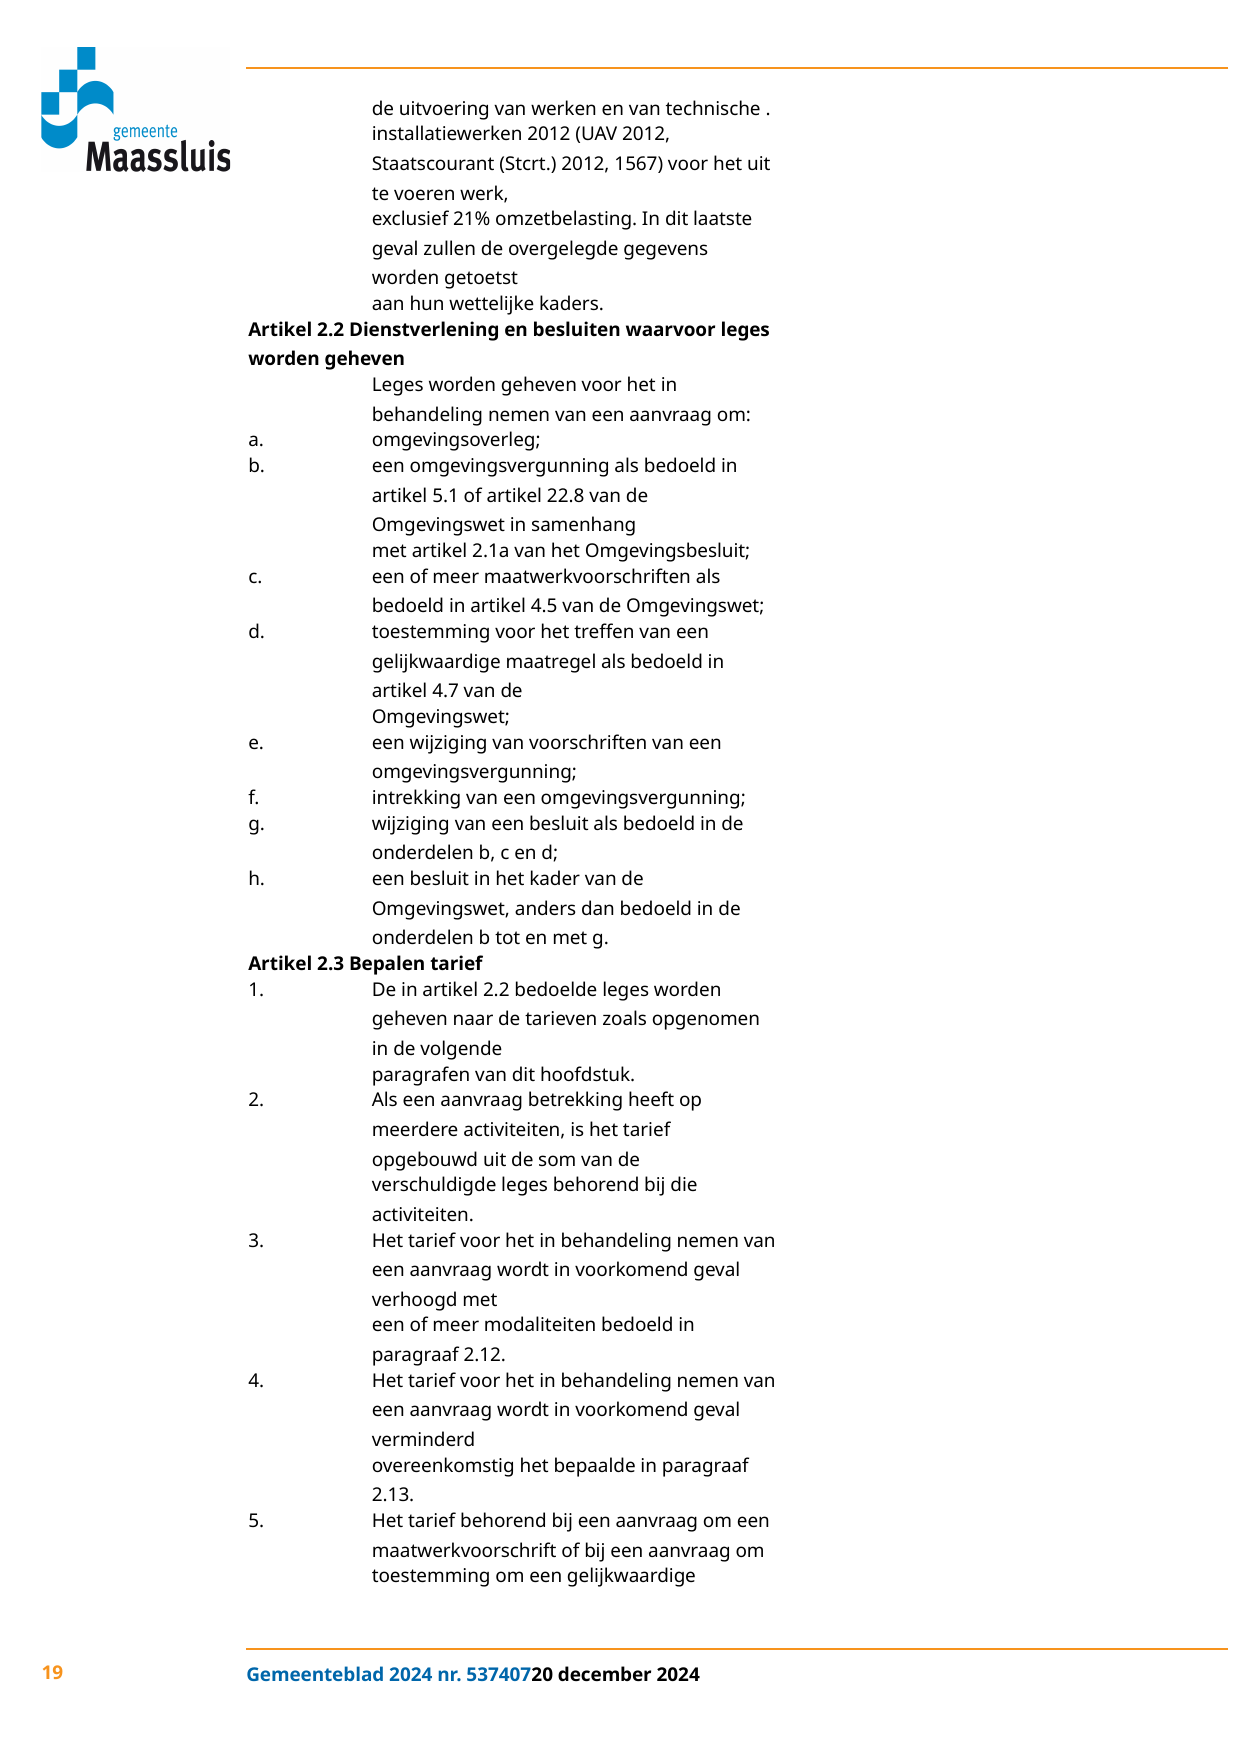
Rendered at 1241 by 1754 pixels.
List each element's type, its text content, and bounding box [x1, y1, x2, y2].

table_cell Het tarief voor het in behandeling nemen van een aanvraag wordt in voorkomend geval verhoogd met [372, 1227, 780, 1312]
table_cell [904, 784, 1028, 810]
table_cell Omgevingswet; [372, 703, 780, 729]
table_cell de uitvoering van werken en van technische . [372, 95, 780, 121]
table_cell [1028, 1507, 1152, 1562]
table_cell [1028, 537, 1152, 563]
table_cell [1028, 95, 1152, 121]
table_cell [780, 563, 904, 618]
table_cell [780, 1563, 904, 1588]
table_cell 1. [248, 976, 372, 1061]
table_cell een of meer maatwerkvoorschriften als bedoeld in artikel 4.5 van de Omgevingswet; [372, 563, 780, 618]
table_cell [248, 703, 372, 729]
table_cell overeenkomstig het bepaalde in paragraaf 2.13. [372, 1452, 780, 1507]
table_cell De in artikel 2.2 bedoelde leges worden geheven naar de tarieven zoals opgenomen in de volgende [372, 976, 780, 1061]
table_cell [904, 1171, 1028, 1227]
table_cell b. [248, 453, 372, 537]
table_cell [780, 427, 904, 452]
table_cell [904, 563, 1028, 618]
table_cell 4. [248, 1367, 372, 1452]
table_cell [780, 950, 904, 976]
table_cell Het tarief behorend bij een aanvraag om een maatwerkvoorschrift of bij een aanvraag om [372, 1507, 780, 1562]
table_cell [248, 95, 372, 121]
table_cell een omgevingsvergunning als bedoeld in artikel 5.1 of artikel 22.8 van de Omgevingswet in samenhang [372, 453, 780, 537]
table_cell [1028, 1367, 1152, 1452]
table_cell [1028, 427, 1152, 452]
table_cell [1028, 453, 1152, 537]
table_cell [780, 1061, 904, 1087]
table_cell [248, 1312, 372, 1367]
table_cell [904, 316, 1028, 371]
table_cell [780, 316, 904, 371]
table_cell [904, 729, 1028, 784]
table_cell [904, 453, 1028, 537]
table_cell [1028, 810, 1152, 865]
table_cell [1028, 1563, 1152, 1588]
table_cell verschuldigde leges behorend bij die activiteiten. [372, 1171, 780, 1227]
table_cell [780, 784, 904, 810]
table_cell [1028, 1171, 1152, 1227]
table_cell exclusief 21% omzetbelasting. In dit laatste geval zullen de overgelegde gegevens worden getoetst [372, 205, 780, 290]
table_cell Leges worden geheven voor het in behandeling nemen van een aanvraag om: [372, 371, 780, 427]
table_cell [1028, 1452, 1152, 1507]
table_cell f. [248, 784, 372, 810]
picture [41, 47, 231, 172]
table_cell [780, 1227, 904, 1312]
table_cell [1028, 618, 1152, 703]
table_cell [1028, 729, 1152, 784]
table_cell [248, 537, 372, 563]
table_cell [780, 1452, 904, 1507]
table_cell [1028, 1061, 1152, 1087]
table_cell [780, 703, 904, 729]
picture [41, 47, 77, 92]
table_cell 3. [248, 1227, 372, 1312]
table_cell h. [248, 865, 372, 950]
table_cell [904, 703, 1028, 729]
table_cell [780, 95, 904, 121]
table_cell [1028, 205, 1152, 290]
table_cell [904, 1061, 1028, 1087]
table_cell Als een aanvraag betrekking heeft op meerdere activiteiten, is het tarief opgebouwd uit de som van de [372, 1087, 780, 1171]
table_cell [780, 1367, 904, 1452]
table_cell [248, 121, 372, 205]
table_cell [1028, 290, 1152, 316]
table_cell [904, 1227, 1028, 1312]
table_cell [904, 205, 1028, 290]
table_cell [780, 371, 904, 427]
table_cell Het tarief voor het in behandeling nemen van een aanvraag wordt in voorkomend geval verminderd [372, 1367, 780, 1452]
table_cell [1028, 1087, 1152, 1171]
table_cell een besluit in het kader van de Omgevingswet, anders dan bedoeld in de onderdelen b tot en met g. [372, 865, 780, 950]
table_cell toestemming om een gelijkwaardige [372, 1563, 780, 1588]
table_cell [780, 976, 904, 1061]
table_cell [904, 1312, 1028, 1367]
table_cell [780, 537, 904, 563]
table_cell [248, 1563, 372, 1588]
table_cell [1028, 703, 1152, 729]
table_cell [904, 810, 1028, 865]
table_cell g. [248, 810, 372, 865]
table_cell [248, 205, 372, 290]
table_cell [904, 95, 1028, 121]
table_cell Artikel 2.3 Bepalen tarief [248, 950, 780, 976]
table_cell Artikel 2.2 Dienstverlening en besluiten waarvoor leges worden geheven [248, 316, 780, 371]
table_cell wijziging van een besluit als bedoeld in de onderdelen b, c en d; [372, 810, 780, 865]
table_cell [904, 1452, 1028, 1507]
table_cell [904, 537, 1028, 563]
table_cell [780, 1507, 904, 1562]
table_cell [248, 1452, 372, 1507]
table_cell [780, 1087, 904, 1171]
table_cell [1028, 371, 1152, 427]
table_cell [904, 1367, 1028, 1452]
table_cell 5. [248, 1507, 372, 1562]
table_cell a. [248, 427, 372, 452]
table_cell [1028, 1312, 1152, 1367]
table_cell [904, 1087, 1028, 1171]
table_cell [780, 865, 904, 950]
table_cell [1028, 1227, 1152, 1312]
table_cell [904, 427, 1028, 452]
table_cell een of meer modaliteiten bedoeld in paragraaf 2.12. [372, 1312, 780, 1367]
table_cell [904, 1507, 1028, 1562]
table_cell d. [248, 618, 372, 703]
table_cell [1028, 784, 1152, 810]
table_cell paragrafen van dit hoofdstuk. [372, 1061, 780, 1087]
table_cell [904, 1563, 1028, 1588]
table_cell e. [248, 729, 372, 784]
table_cell omgevingsoverleg; [372, 427, 780, 452]
table_cell [780, 1171, 904, 1227]
table_cell [1028, 865, 1152, 950]
table_cell intrekking van een omgevingsvergunning; [372, 784, 780, 810]
table_cell [248, 1171, 372, 1227]
table_cell [904, 976, 1028, 1061]
table_cell [904, 371, 1028, 427]
table_cell [780, 205, 904, 290]
table_cell aan hun wettelijke kaders. [372, 290, 780, 316]
table_cell [1028, 563, 1152, 618]
table_cell [904, 865, 1028, 950]
table_cell [780, 810, 904, 865]
table_cell [780, 618, 904, 703]
table_cell [1028, 976, 1152, 1061]
table_cell met artikel 2.1a van het Omgevingsbesluit; [372, 537, 780, 563]
table_cell c. [248, 563, 372, 618]
table_cell [248, 290, 372, 316]
table_cell [1028, 950, 1152, 976]
table_cell [904, 290, 1028, 316]
table_cell [780, 1312, 904, 1367]
table_cell [904, 950, 1028, 976]
table_cell installatiewerken 2012 (UAV 2012, Staatscourant (Stcrt.) 2012, 1567) voor het uit te voeren werk, [372, 121, 780, 205]
table_cell [1028, 316, 1152, 371]
table_cell [248, 371, 372, 427]
table_cell [248, 1061, 372, 1087]
table_cell [904, 121, 1028, 205]
table_cell [780, 729, 904, 784]
table_cell [780, 290, 904, 316]
table_cell [904, 618, 1028, 703]
table_cell een wijziging van voorschriften van een omgevingsvergunning; [372, 729, 780, 784]
table_cell toestemming voor het treffen van een gelijkwaardige maatregel als bedoeld in artikel 4.7 van de [372, 618, 780, 703]
table_cell [780, 453, 904, 537]
table_cell 2. [248, 1087, 372, 1171]
table_cell [780, 121, 904, 205]
table_cell [1028, 121, 1152, 205]
